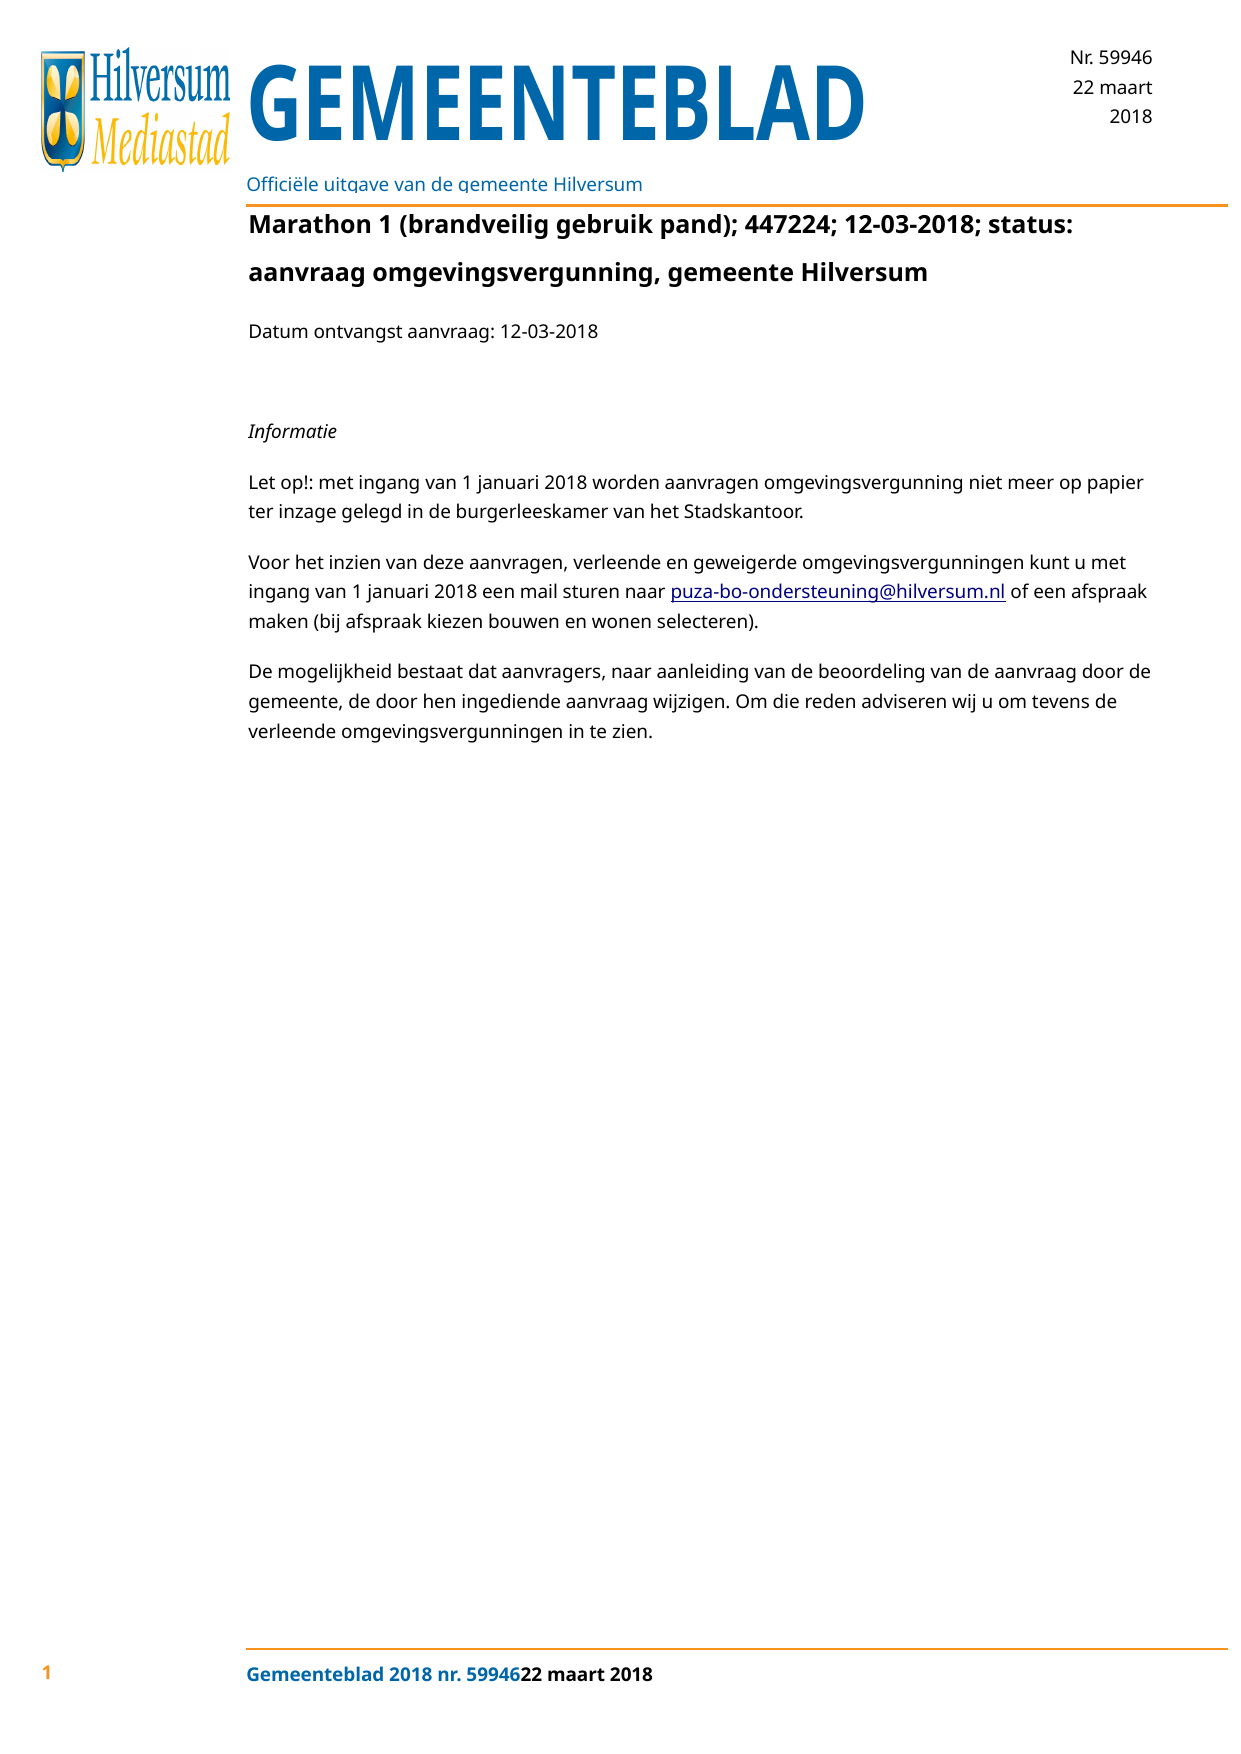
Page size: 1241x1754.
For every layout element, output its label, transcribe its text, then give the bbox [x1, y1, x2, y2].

text Informatie [248, 419, 1152, 444]
text Let op!: met ingang van 1 januari 2018 worden aanvragen omgevingsvergunning niet meer op papier ter inzage gelegd in de burgerleeskamer van het Stadskantoor. [248, 469, 1152, 524]
picture [41, 47, 231, 172]
text De mogelijkheid bestaat dat aanvragers, naar aanleiding van de beoordeling van de aanvraag door de gemeente, de door hen ingediende aanvraag wijzigen. Om die reden adviseren wij u om tevens de verleende omgevingsvergunningen in te zien. [248, 659, 1152, 744]
text Datum ontvangst aanvraag: 12-03-2018 [248, 318, 1152, 344]
text Marathon 1 (brandveilig gebruik pand); 447224; 12-03-2018; status: aanvraag omgevingsvergunning, gemeente Hilversum [248, 207, 1152, 288]
text Voor het inzien van deze aanvragen, verleende en geweigerde omgevingsvergunningen kunt u met ingang van 1 januari 2018 een mail sturen naar puza-bo-ondersteuning@hilversum.nl of een afspraak maken (bij afspraak kiezen bouwen en wonen selecteren). [248, 549, 1152, 634]
